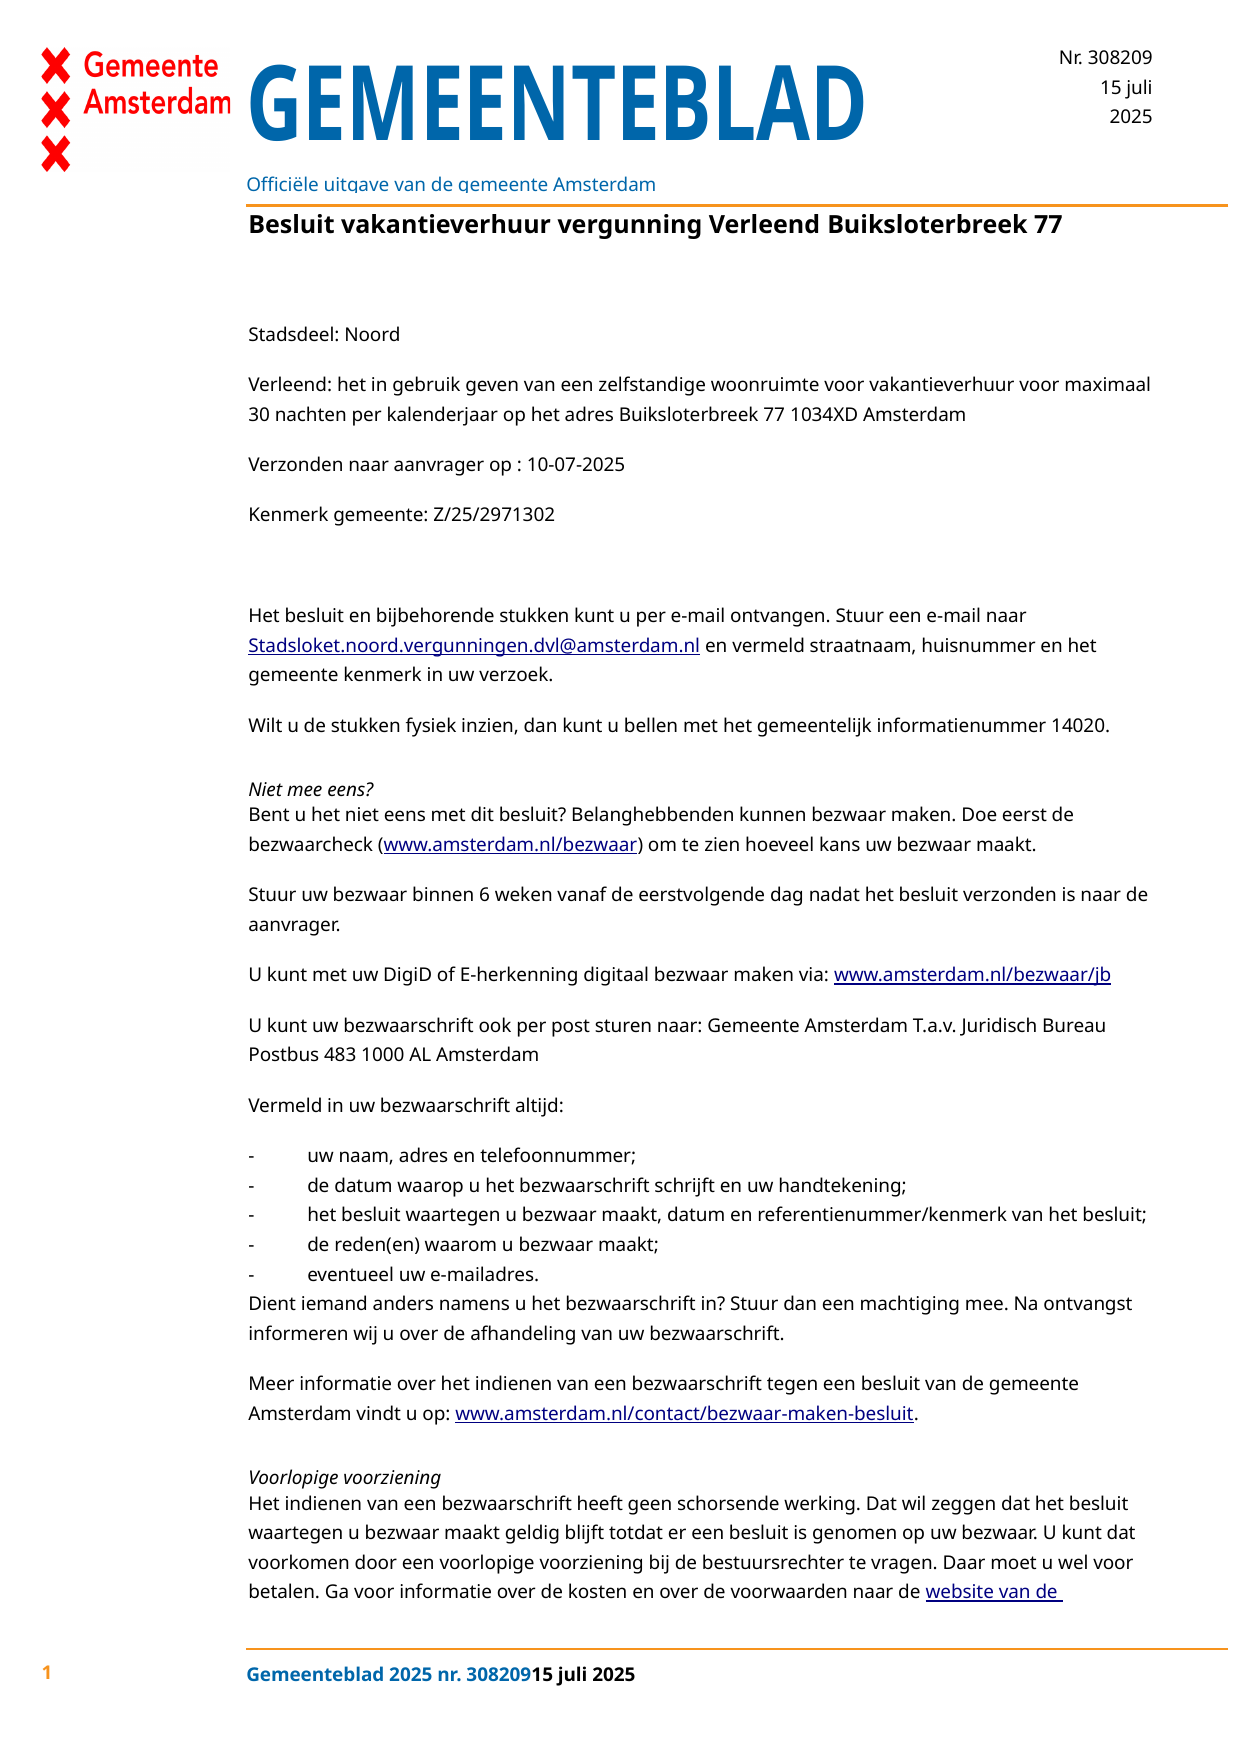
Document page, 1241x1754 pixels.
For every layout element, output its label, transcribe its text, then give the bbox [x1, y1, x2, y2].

text Voorlopige voorziening [248, 1464, 1152, 1490]
text Verleend: het in gebruik geven van een zelfstandige woonruimte voor vakantieverhuur voor maximaal 30 nachten per kalenderjaar op het adres Buiksloterbreek 77 1034XD Amsterdam [248, 371, 1152, 426]
list eventueel uw e-mailadres. [248, 1261, 1152, 1287]
text Vermeld in uw bezwaarschrift altijd: [248, 1092, 1152, 1118]
list de reden(en) waarom u bezwaar maakt; [248, 1231, 1152, 1257]
list het besluit waartegen u bezwaar maakt, datum en referentienummer/kenmerk van het besluit; [248, 1202, 1152, 1227]
text Stuur uw bezwaar binnen 6 weken vanaf de eerstvolgende dag nadat het besluit verzonden is naar de aanvrager. [248, 882, 1152, 937]
list uw naam, adres en telefoonnummer; [248, 1142, 1152, 1168]
text Wilt u de stukken fysiek inzien, dan kunt u bellen met het gemeentelijk informatienummer 14020. [248, 712, 1152, 738]
text Stadsdeel: Noord [248, 321, 1152, 346]
text Het besluit en bijbehorende stukken kunt u per e-mail ontvangen. Stuur een e-mail naar Stadsloket.noord.vergunningen.dvl@amsterdam.nl en vermeld straatnaam, huisnummer en het gemeente kenmerk in uw verzoek. [248, 602, 1152, 687]
text Verzonden naar aanvrager op : 10-07-2025 [248, 451, 1152, 477]
picture [41, 47, 231, 172]
text Besluit vakantieverhuur vergunning Verleend Buiksloterbreek 77 [248, 207, 1152, 241]
text U kunt uw bezwaarschrift ook per post sturen naar: Gemeente Amsterdam T.a.v. Juridisch Bureau Postbus 483 1000 AL Amsterdam [248, 1012, 1152, 1067]
text Kenmerk gemeente: Z/25/2971302 [248, 502, 1152, 527]
text Meer informatie over het indienen van een bezwaarschrift tegen een besluit van de gemeente Amsterdam vindt u op: www.amsterdam.nl/contact/bezwaar-maken-besluit. [248, 1370, 1152, 1426]
text Het indienen van een bezwaarschrift heeft geen schorsende werking. Dat wil zeggen dat het besluit waartegen u bezwaar maakt geldig blijft totdat er een besluit is genomen op uw bezwaar. U kunt dat voorkomen door een voorlopige voorziening bij de bestuursrechter te vragen. Daar moet u wel voor betalen. Ga voor informatie over de kosten en over de voorwaarden naar de website van de [248, 1490, 1152, 1604]
text Dient iemand anders namens u het bezwaarschrift in? Stuur dan een machtiging mee. Na ontvangst informeren wij u over de afhandeling van uw bezwaarschrift. [248, 1290, 1152, 1346]
text Bent u het niet eens met dit besluit? Belanghebbenden kunnen bezwaar maken. Doe eerst de bezwaarcheck (www.amsterdam.nl/bezwaar) om te zien hoeveel kans uw bezwaar maakt. [248, 802, 1152, 857]
text Niet mee eens? [248, 776, 1152, 802]
text U kunt met uw DigiD of E-herkenning digitaal bezwaar maken via: www.amsterdam.nl/bezwaar/jb [248, 962, 1152, 987]
list de datum waarop u het bezwaarschrift schrijft en uw handtekening; [248, 1172, 1152, 1198]
